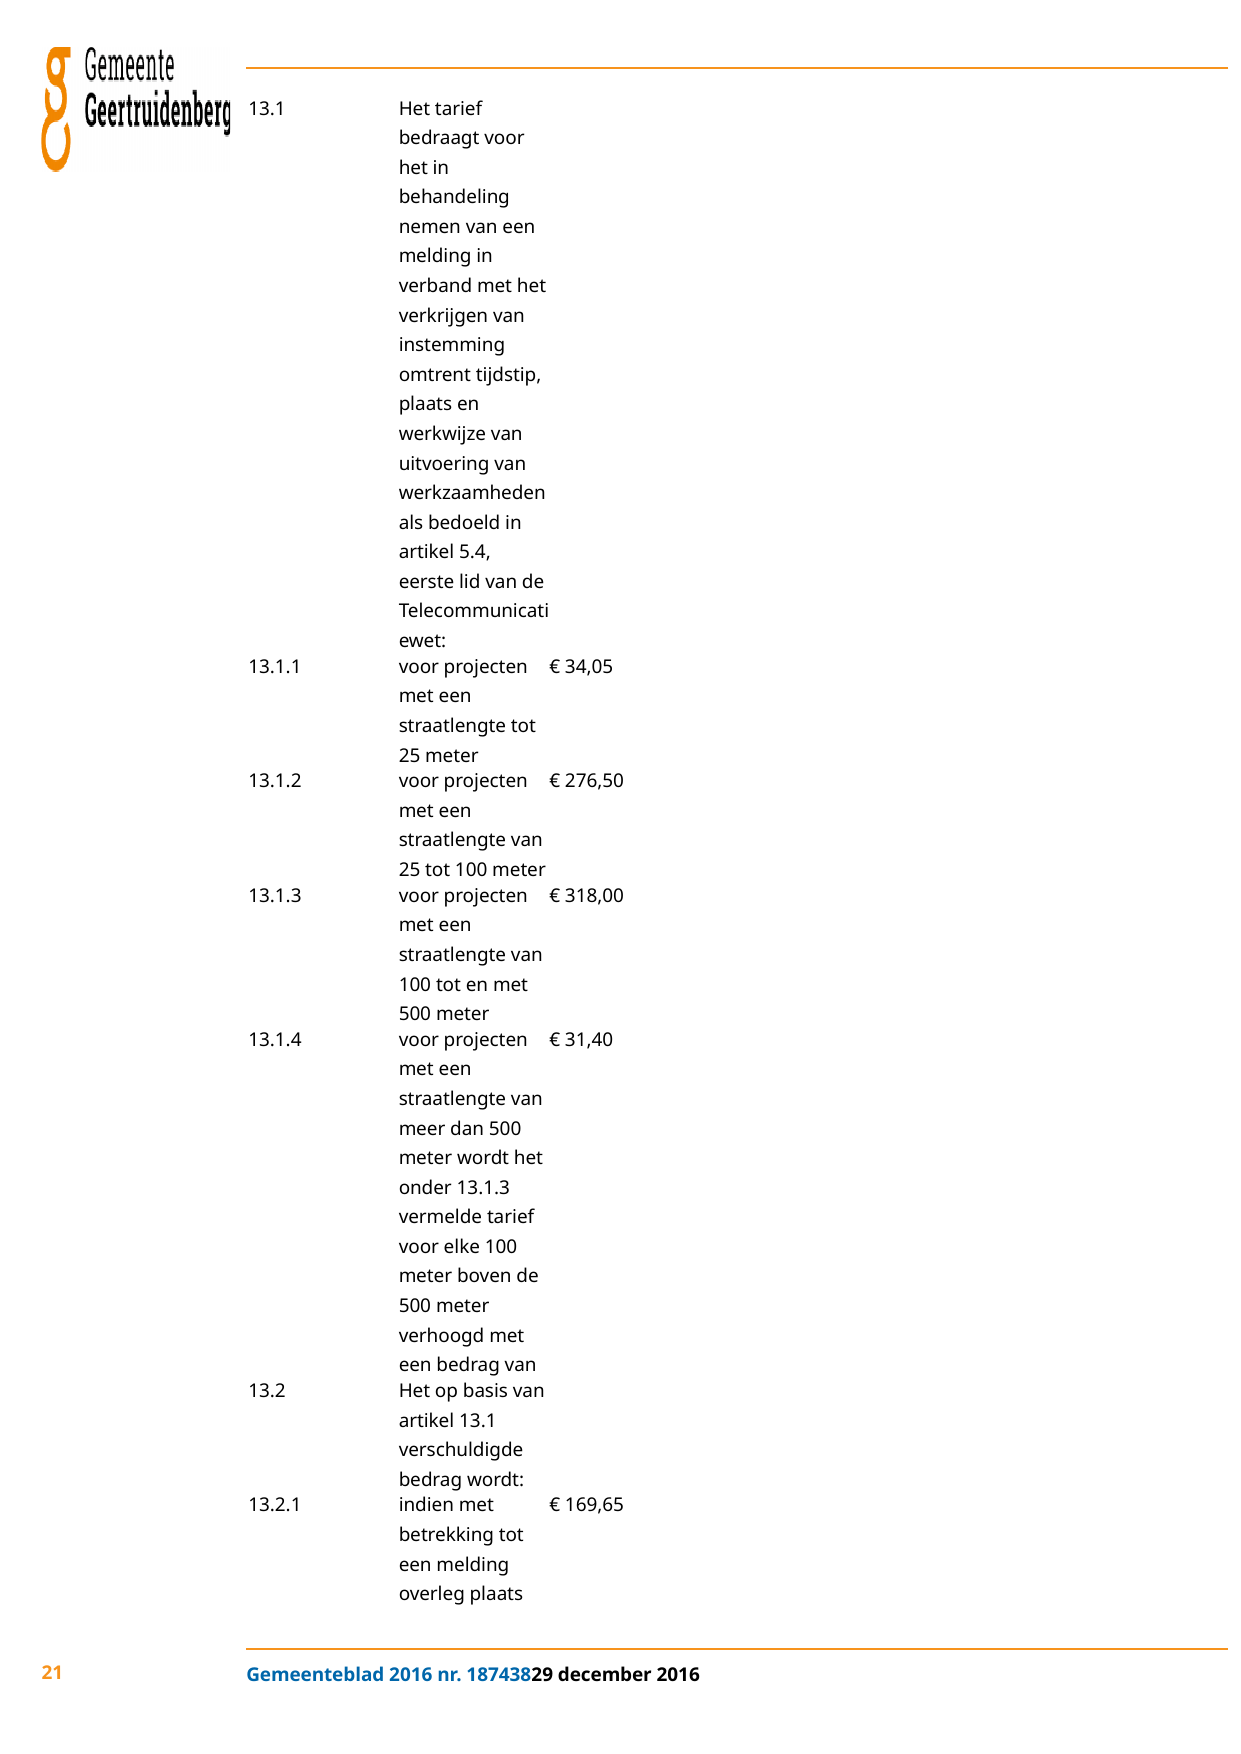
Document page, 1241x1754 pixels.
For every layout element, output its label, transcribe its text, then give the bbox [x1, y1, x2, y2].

table_cell 13.1 [248, 95, 398, 653]
table_cell € 318,00 [549, 882, 700, 1026]
table_cell € 276,50 [549, 768, 700, 882]
picture [41, 47, 231, 172]
table_cell voor projecten met een straatlengte tot 25 meter [399, 653, 549, 767]
table_cell 13.2 [248, 1377, 398, 1492]
table_cell [549, 1377, 700, 1492]
table_cell € 169,65 [549, 1492, 700, 1606]
table_cell indien met betrekking tot een melding overleg plaats [399, 1492, 549, 1606]
table_cell 13.1.3 [248, 882, 398, 1026]
table_cell Het op basis van artikel 13.1 verschuldigde bedrag wordt: [399, 1377, 549, 1492]
table_cell 13.1.1 [248, 653, 398, 767]
table_cell voor projecten met een straatlengte van 100 tot en met 500 meter [399, 882, 549, 1026]
table_cell € 31,40 [549, 1026, 700, 1377]
table_cell [549, 95, 700, 653]
table_cell voor projecten met een straatlengte van 25 tot 100 meter [399, 768, 549, 882]
table_cell 13.1.4 [248, 1026, 398, 1377]
table_cell 13.2.1 [248, 1492, 398, 1606]
table_cell € 34,05 [549, 653, 700, 767]
table_cell 13.1.2 [248, 768, 398, 882]
table_cell Het tarief bedraagt voor het in behandeling nemen van een melding in verband met het verkrijgen van instemming omtrent tijdstip, plaats en werkwijze van uitvoering van werkzaamheden als bedoeld in artikel 5.4, eerste lid van de Telecommunicatiewet: [399, 95, 549, 653]
table_cell voor projecten met een straatlengte van meer dan 500 meter wordt het onder 13.1.3 vermelde tarief voor elke 100 meter boven de 500 meter verhoogd met een bedrag van [399, 1026, 549, 1377]
